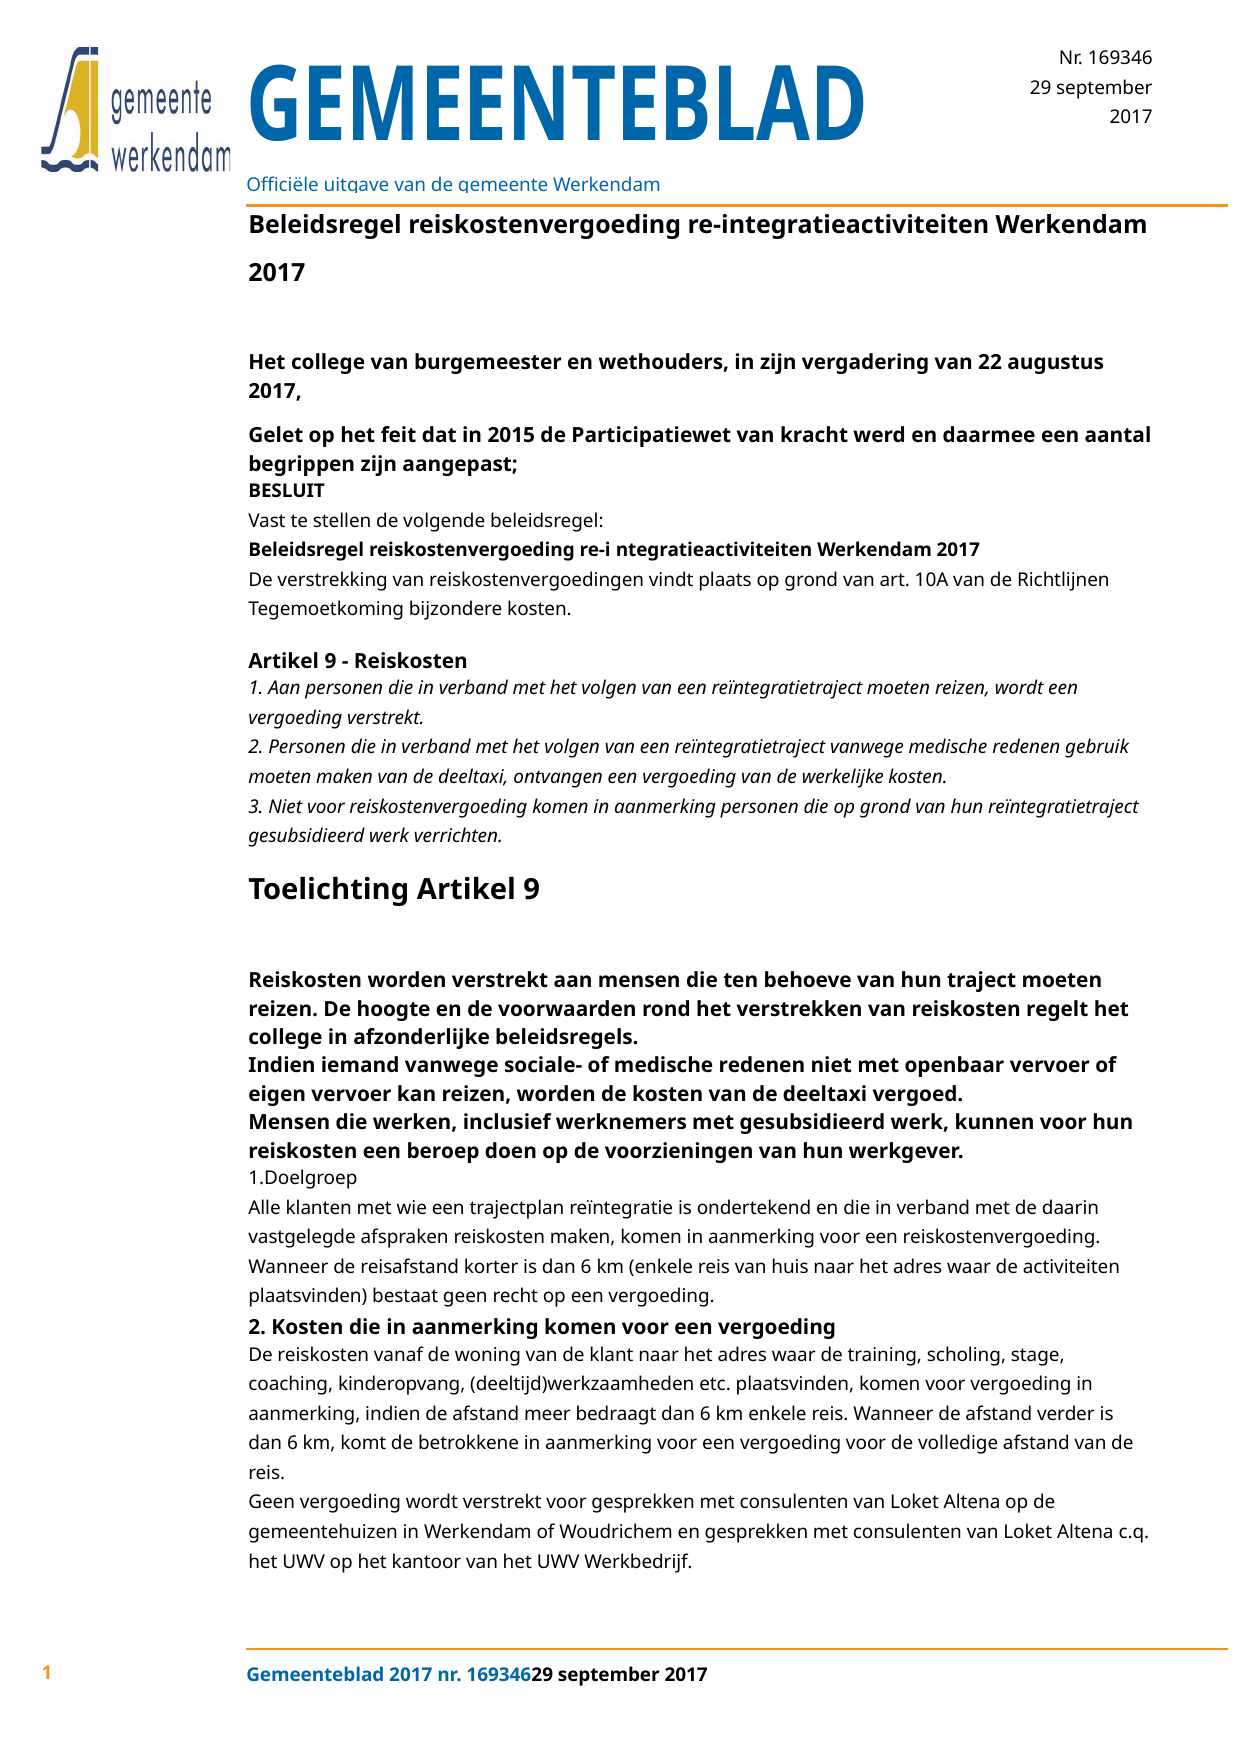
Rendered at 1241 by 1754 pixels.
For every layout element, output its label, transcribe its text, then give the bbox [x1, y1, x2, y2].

text De reiskosten vanaf de woning van de klant naar het adres waar de training, scholing, stage, coaching, kinderopvang, (deeltijd)werkzaamheden etc. plaatsvinden, komen voor vergoeding in aanmerking, indien de afstand meer bedraagt dan 6 km enkele reis. Wanneer de afstand verder is dan 6 km, komt de betrokkene in aanmerking voor een vergoeding voor de volledige afstand van de reis. [248, 1341, 1152, 1485]
text Indien iemand vanwege sociale- of medische redenen niet met openbaar vervoer of eigen vervoer kan reizen, worden de kosten van de deeltaxi vergoed. [248, 1051, 1152, 1107]
text Vast te stellen de volgende beleidsregel: [248, 507, 1152, 533]
text BESLUIT [248, 477, 1152, 503]
text 3. Niet voor reiskostenvergoeding komen in aanmerking personen die op grond van hun reïntegratietraject gesubsidieerd werk verrichten. [248, 793, 1152, 848]
text Beleidsregel reiskostenvergoeding re-integratieactiviteiten Werkendam 2017 [248, 207, 1152, 288]
text 2. Personen die in verband met het volgen van een reïntegratietraject vanwege medische redenen gebruik moeten maken van de deeltaxi, ontvangen een vergoeding van de werkelijke kosten. [248, 734, 1152, 789]
text Het college van burgemeester en wethouders, in zijn vergadering van 22 augustus 2017, [248, 347, 1152, 404]
text 2. Kosten die in aanmerking komen voor een vergoeding [248, 1312, 1152, 1341]
text 1.Doelgroep [248, 1164, 1152, 1190]
text 1. Aan personen die in verband met het volgen van een reïntegratietraject moeten reizen, wordt een vergoeding verstrekt. [248, 674, 1152, 730]
text Beleidsregel reiskostenvergoeding re-i ntegratieactiviteiten Werkendam 2017 [248, 536, 1152, 562]
text De verstrekking van reiskostenvergoedingen vindt plaats op grond van art. 10A van de Richtlijnen Tegemoetkoming bijzondere kosten. [248, 566, 1152, 621]
text Gelet op het feit dat in 2015 de Participatiewet van kracht werd en daarmee een aantal begrippen zijn aangepast; [248, 420, 1152, 477]
text Mensen die werken, inclusief werknemers met gesubsidieerd werk, kunnen voor hun reiskosten een beroep doen op de voorzieningen van hun werkgever. [248, 1107, 1152, 1164]
text Reiskosten worden verstrekt aan mensen die ten behoeve van hun traject moeten reizen. De hoogte en de voorwaarden rond het verstrekken van reiskosten regelt het college in afzonderlijke beleidsregels. [248, 965, 1152, 1051]
text Alle klanten met wie een trajectplan reïntegratie is ondertekend en die in verband met de daarin vastgelegde afspraken reiskosten maken, komen in aanmerking voor een reiskostenvergoeding. Wanneer de reisafstand korter is dan 6 km (enkele reis van huis naar het adres waar de activiteiten plaatsvinden) bestaat geen recht op een vergoeding. [248, 1194, 1152, 1308]
picture [41, 47, 231, 172]
text Artikel 9 - Reiskosten [248, 646, 1152, 674]
text Geen vergoeding wordt verstrekt voor gesprekken met consulenten van Loket Altena op de gemeentehuizen in Werkendam of Woudrichem en gesprekken met consulenten van Loket Altena c.q. het UWV op het kantoor van het UWV Werkbedrijf. [248, 1489, 1152, 1573]
text Toelichting Artikel 9 [248, 868, 1152, 908]
